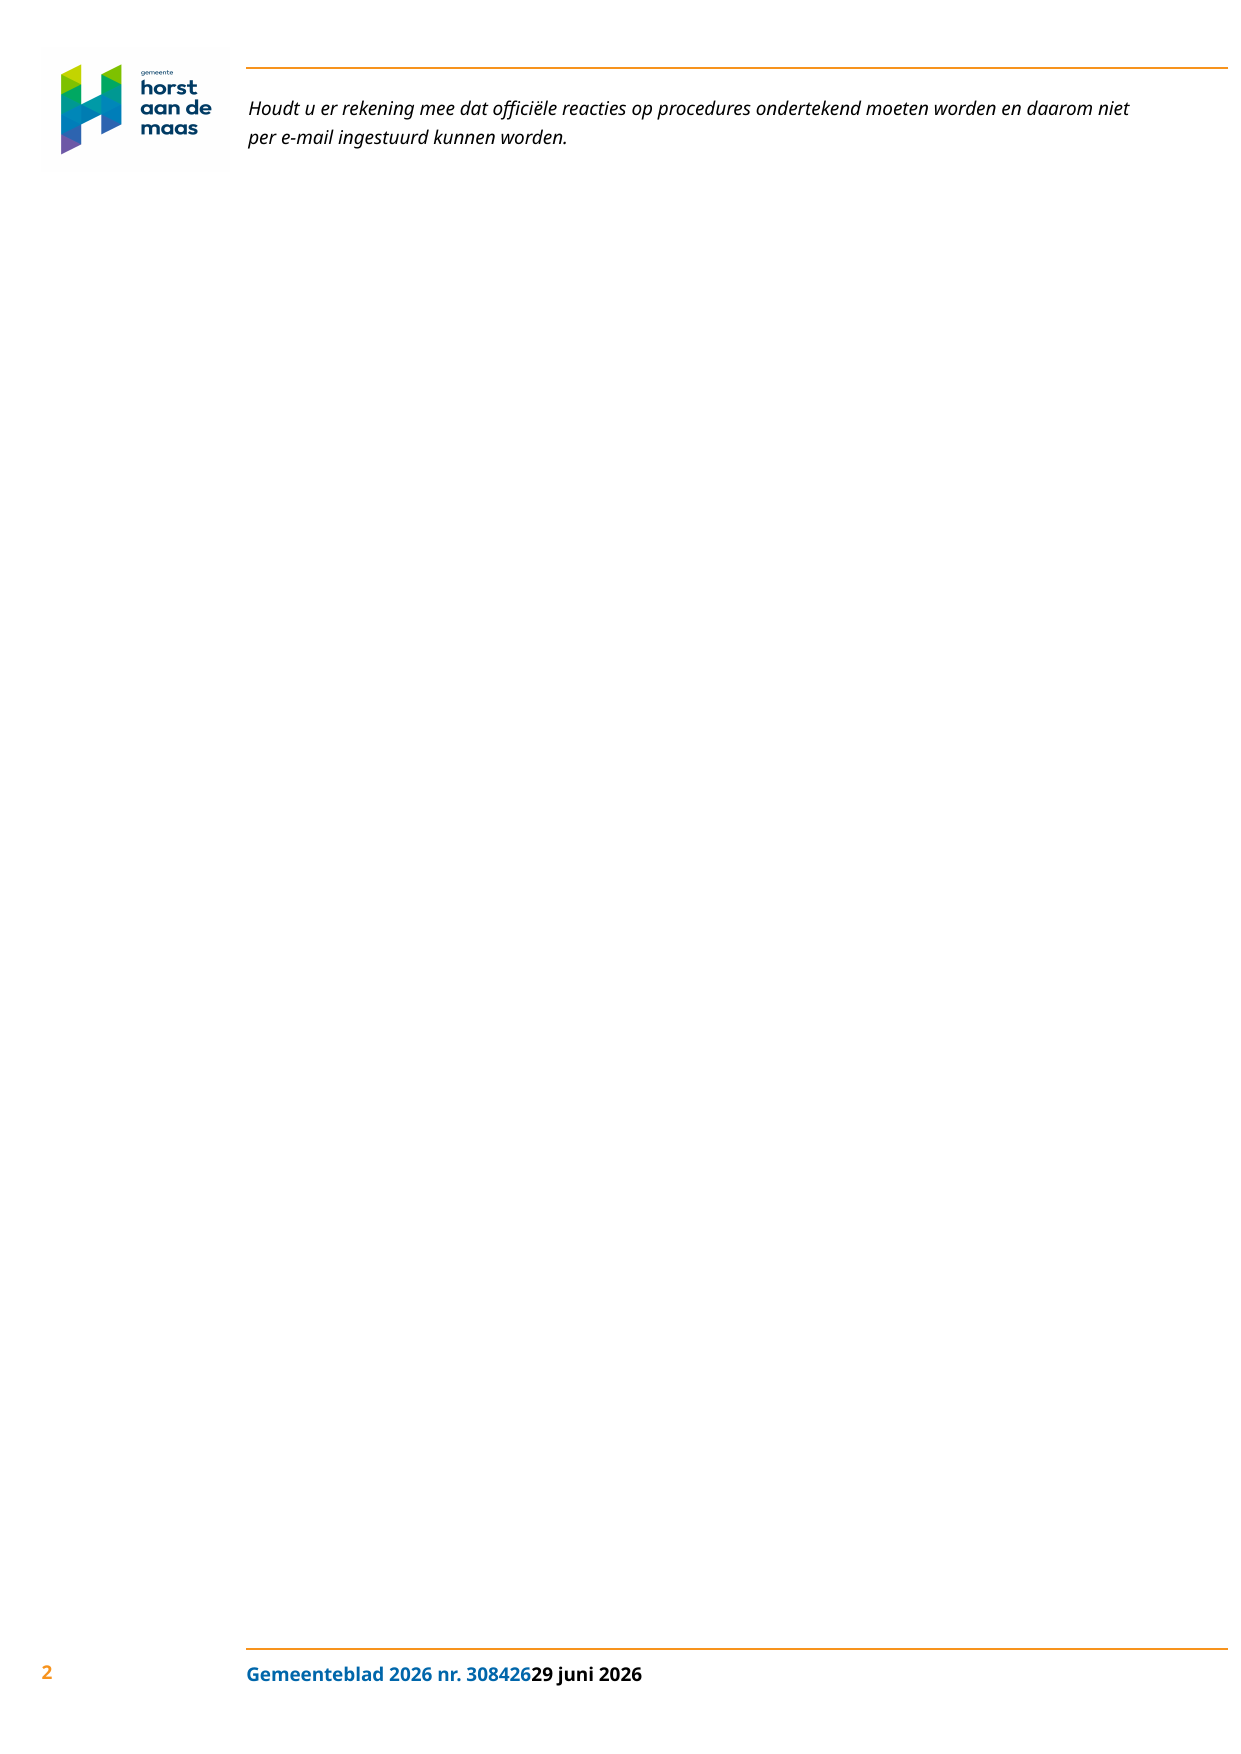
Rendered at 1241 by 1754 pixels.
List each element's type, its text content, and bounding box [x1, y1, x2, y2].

text Houdt u er rekening mee dat officiële reacties op procedures ondertekend moeten worden en daarom niet per e-mail ingestuurd kunnen worden. [248, 95, 1152, 150]
picture [41, 47, 231, 172]
